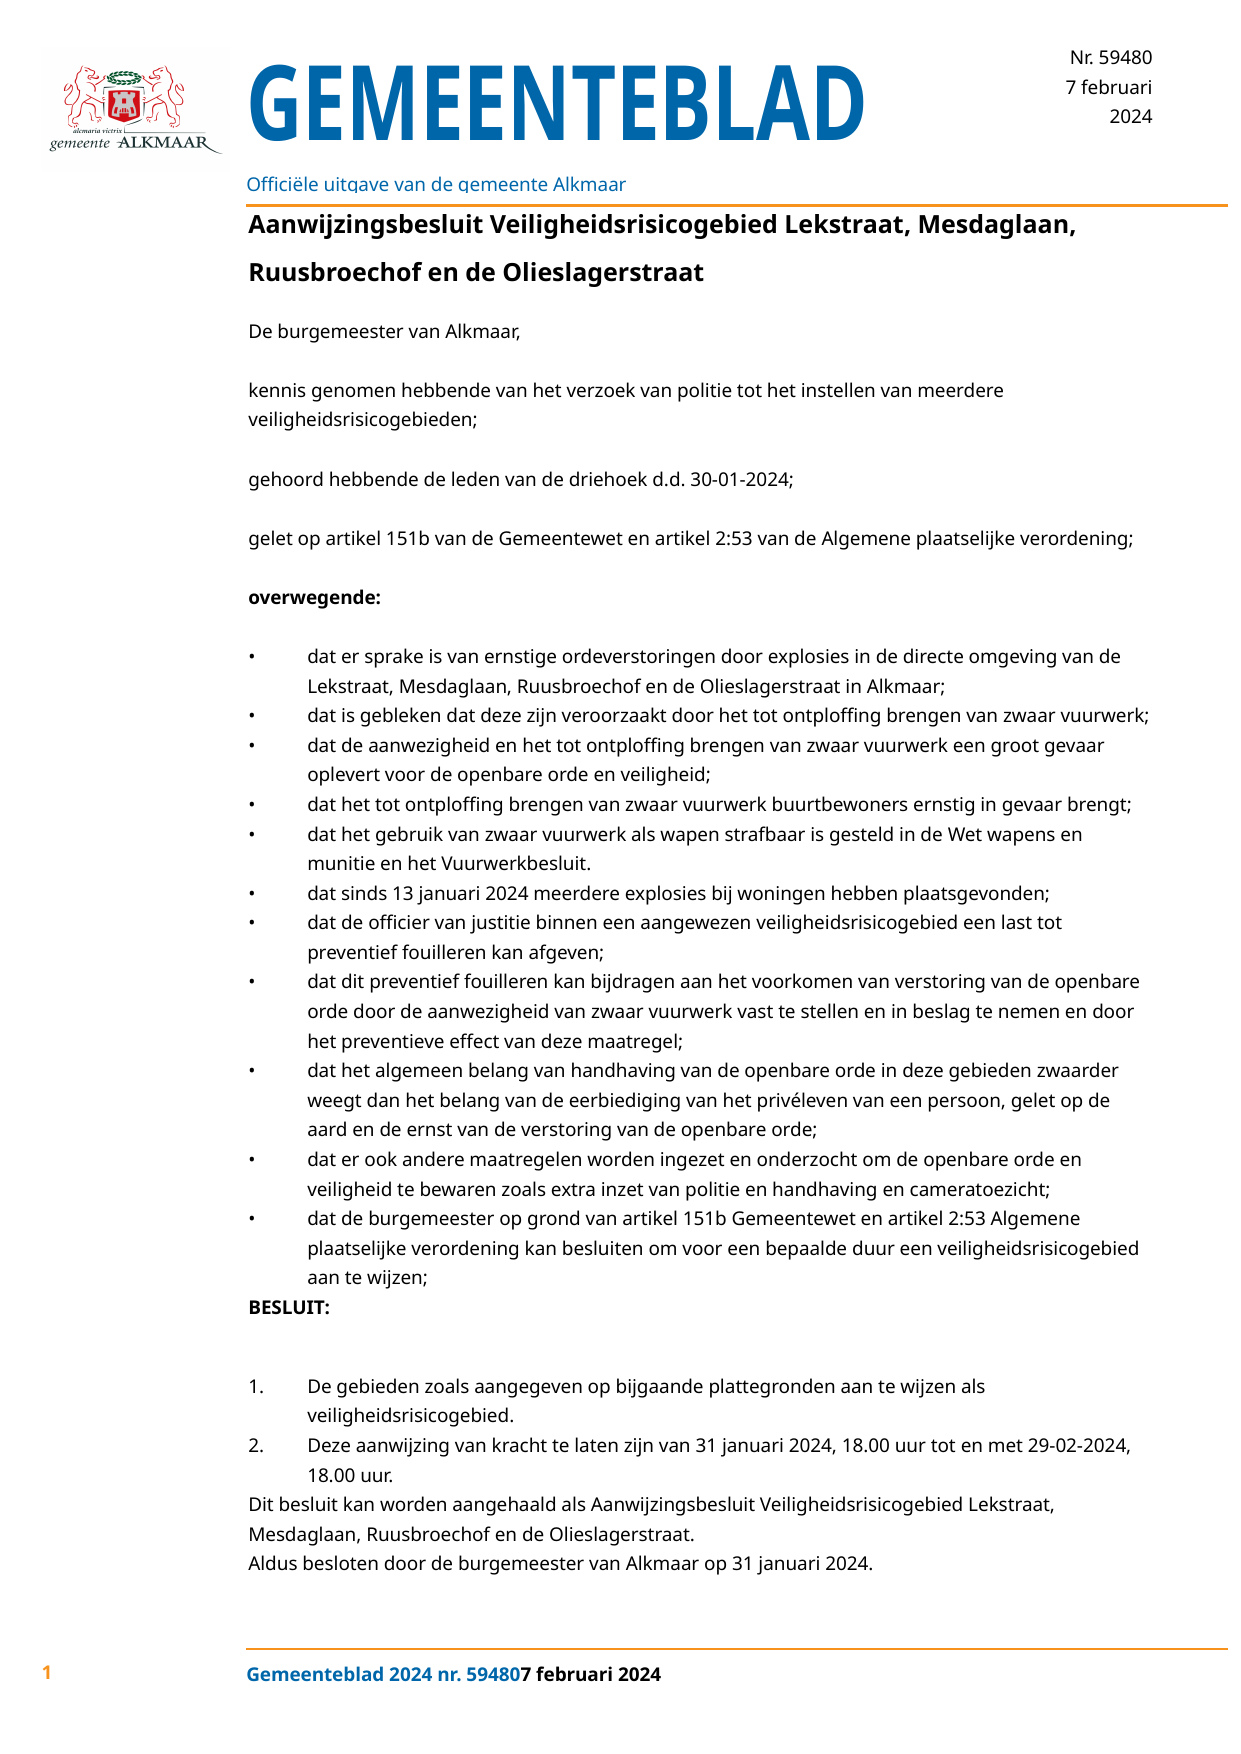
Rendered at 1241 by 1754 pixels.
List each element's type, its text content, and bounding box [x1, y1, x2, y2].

text De burgemeester van Alkmaar, [248, 318, 1152, 344]
text gelet op artikel 151b van de Gemeentewet en artikel 2:53 van de Algemene plaatselijke verordening; [248, 525, 1152, 551]
list dat het gebruik van zwaar vuurwerk als wapen strafbaar is gesteld in de Wet wapens en munitie en het Vuurwerkbesluit. [248, 821, 1152, 876]
list dat is gebleken dat deze zijn veroorzaakt door het tot ontploffing brengen van zwaar vuurwerk; [248, 702, 1152, 728]
list dat er ook andere maatregelen worden ingezet en onderzocht om de openbare orde en veiligheid te bewaren zoals extra inzet van politie en handhaving en cameratoezicht; [248, 1146, 1152, 1202]
list dat het algemeen belang van handhaving van de openbare orde in deze gebieden zwaarder weegt dan het belang van de eerbiediging van het privéleven van een persoon, gelet op de aard en de ernst van de verstoring van de openbare orde; [248, 1057, 1152, 1142]
list dat de officier van justitie binnen een aangewezen veiligheidsrisicogebied een last tot preventief fouilleren kan afgeven; [248, 909, 1152, 965]
list dat de aanwezigheid en het tot ontploffing brengen van zwaar vuurwerk een groot gevaar oplevert voor de openbare orde en veiligheid; [248, 732, 1152, 787]
list dat dit preventief fouilleren kan bijdragen aan het voorkomen van verstoring van de openbare orde door de aanwezigheid van zwaar vuurwerk vast te stellen en in beslag te nemen en door het preventieve effect van deze maatregel; [248, 969, 1152, 1054]
list De gebieden zoals aangegeven op bijgaande plattegronden aan te wijzen als veiligheidsrisicogebied. [248, 1373, 1152, 1428]
list dat sinds 13 januari 2024 meerdere explosies bij woningen hebben plaatsgevonden; [248, 880, 1152, 906]
list dat het tot ontploffing brengen van zwaar vuurwerk buurtbewoners ernstig in gevaar brengt; [248, 791, 1152, 817]
list Deze aanwijzing van kracht te laten zijn van 31 januari 2024, 18.00 uur tot en met 29-02-2024, 18.00 uur. [248, 1432, 1152, 1487]
text BESLUIT: [248, 1294, 1152, 1320]
text kennis genomen hebbende van het verzoek van politie tot het instellen van meerdere veiligheidsrisicogebieden; [248, 377, 1152, 432]
picture [41, 47, 231, 172]
text Dit besluit kan worden aangehaald als Aanwijzingsbesluit Veiligheidsrisicogebied Lekstraat, Mesdaglaan, Ruusbroechof en de Olieslagerstraat. [248, 1491, 1152, 1547]
text gehoord hebbende de leden van de driehoek d.d. 30-01-2024; [248, 466, 1152, 492]
list dat er sprake is van ernstige ordeverstoringen door explosies in de directe omgeving van de Lekstraat, Mesdaglaan, Ruusbroechof en de Olieslagerstraat in Alkmaar; [248, 643, 1152, 699]
list dat de burgemeester op grond van artikel 151b Gemeentewet en artikel 2:53 Algemene plaatselijke verordening kan besluiten om voor een bepaalde duur een veiligheidsrisicogebied aan te wijzen; [248, 1205, 1152, 1290]
text Aanwijzingsbesluit Veiligheidsrisicogebied Lekstraat, Mesdaglaan, Ruusbroechof en de Olieslagerstraat [248, 207, 1152, 288]
text Aldus besloten door de burgemeester van Alkmaar op 31 januari 2024. [248, 1551, 1152, 1576]
text overwegende: [248, 584, 1152, 610]
